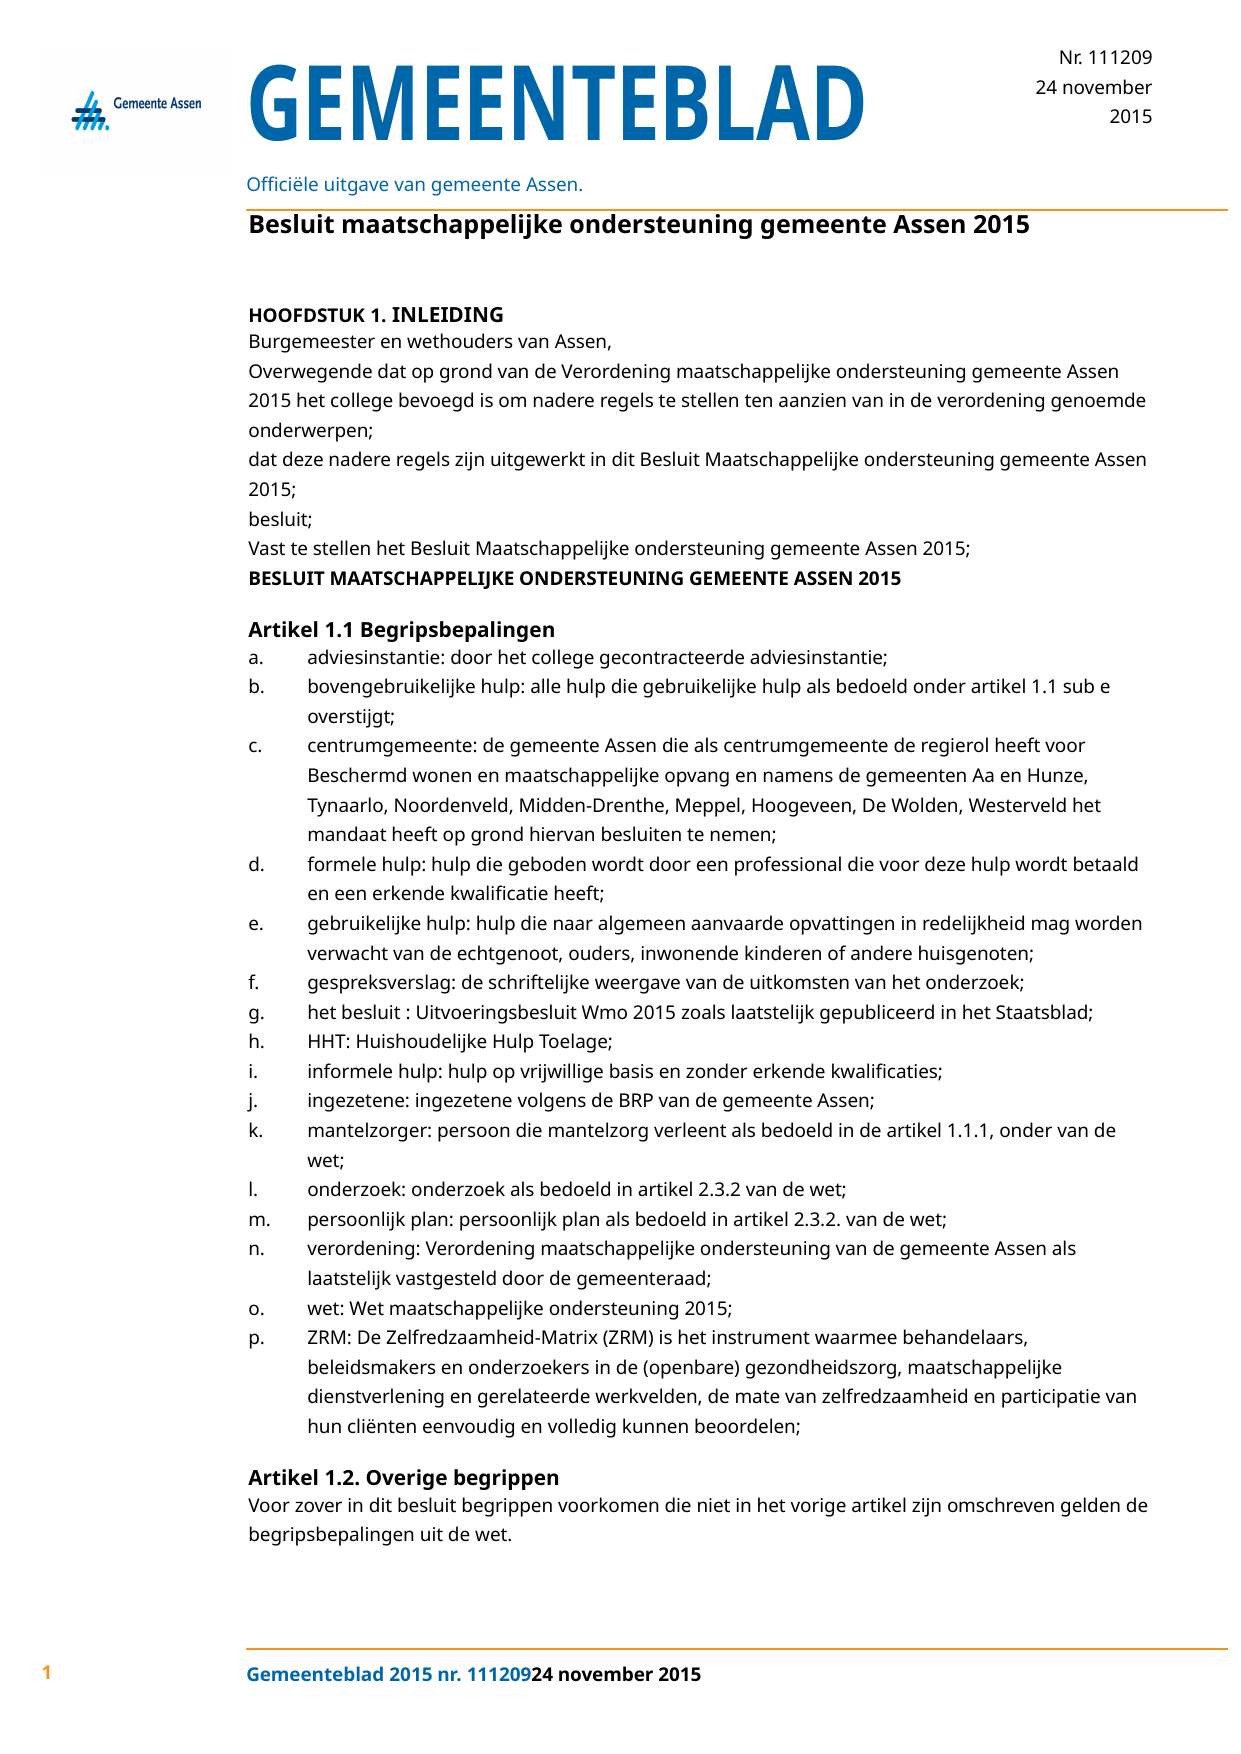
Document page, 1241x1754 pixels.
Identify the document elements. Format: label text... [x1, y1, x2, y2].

list persoonlijk plan: persoonlijk plan als bedoeld in artikel 2.3.2. van de wet; [248, 1206, 1152, 1232]
list formele hulp: hulp die geboden wordt door een professional die voor deze hulp wordt betaald en een erkende kwalificatie heeft; [248, 851, 1152, 906]
list onderzoek: onderzoek als bedoeld in artikel 2.3.2 van de wet; [248, 1176, 1152, 1202]
list ingezetene: ingezetene volgens de BRP van de gemeente Assen; [248, 1088, 1152, 1113]
picture [41, 47, 231, 172]
list adviesinstantie: door het college gecontracteerde adviesinstantie; [248, 644, 1152, 669]
text dat deze nadere regels zijn uitgewerkt in dit Besluit Maatschappelijke ondersteuning gemeente Assen 2015; [248, 447, 1152, 502]
list gespreksverslag: de schriftelijke weergave van de uitkomsten van het onderzoek; [248, 969, 1152, 995]
text Artikel 1.1 Begripsbepalingen [248, 615, 1152, 644]
list mantelzorger: persoon die mantelzorg verleent als bedoeld in de artikel 1.1.1, onder van de wet; [248, 1117, 1152, 1172]
text Vast te stellen het Besluit Maatschappelijke ondersteuning gemeente Assen 2015; [248, 535, 1152, 561]
list informele hulp: hulp op vrijwillige basis en zonder erkende kwalificaties; [248, 1058, 1152, 1084]
list centrumgemeente: de gemeente Assen die als centrumgemeente de regierol heeft voor Beschermd wonen en maatschappelijke opvang en namens de gemeenten Aa en Hunze, Tynaarlo, Noordenveld, Midden-Drenthe, Meppel, Hoogeveen, De Wolden, Westerveld het mandaat heeft op grond hiervan besluiten te nemen; [248, 733, 1152, 847]
text Besluit maatschappelijke ondersteuning gemeente Assen 2015 [248, 211, 1152, 241]
list wet: Wet maatschappelijke ondersteuning 2015; [248, 1295, 1152, 1320]
list verordening: Verordening maatschappelijke ondersteuning van de gemeente Assen als laatstelijk vastgesteld door de gemeenteraad; [248, 1236, 1152, 1291]
list ZRM: De Zelfredzaamheid-Matrix (ZRM) is het instrument waarmee behandelaars, beleidsmakers en onderzoekers in de (openbare) gezondheidszorg, maatschappelijke dienstverlening en gerelateerde werkvelden, de mate van zelfredzaamheid en participatie van hun cliënten eenvoudig en volledig kunnen beoordelen; [248, 1324, 1152, 1439]
text Artikel 1.2. Overige begrippen [248, 1463, 1152, 1492]
text Voor zover in dit besluit begrippen voorkomen die niet in het vorige artikel zijn omschreven gelden de begripsbepalingen uit de wet. [248, 1492, 1152, 1547]
text Overwegende dat op grond van de Verordening maatschappelijke ondersteuning gemeente Assen 2015 het college bevoegd is om nadere regels te stellen ten aanzien van in de verordening genoemde onderwerpen; [248, 358, 1152, 443]
text Burgemeester en wethouders van Assen, [248, 328, 1152, 354]
text besluit; [248, 506, 1152, 532]
text BESLUIT MAATSCHAPPELIJKE ONDERSTEUNING GEMEENTE ASSEN 2015 [248, 565, 1152, 591]
list het besluit : Uitvoeringsbesluit Wmo 2015 zoals laatstelijk gepubliceerd in het Staatsblad; [248, 999, 1152, 1024]
text HOOFDSTUK 1. INLEIDING [248, 300, 1152, 328]
list gebruikelijke hulp: hulp die naar algemeen aanvaarde opvattingen in redelijkheid mag worden verwacht van de echtgenoot, ouders, inwonende kinderen of andere huisgenoten; [248, 910, 1152, 965]
list bovengebruikelijke hulp: alle hulp die gebruikelijke hulp als bedoeld onder artikel 1.1 sub e overstijgt; [248, 673, 1152, 729]
list HHT: Huishoudelijke Hulp Toelage; [248, 1028, 1152, 1054]
